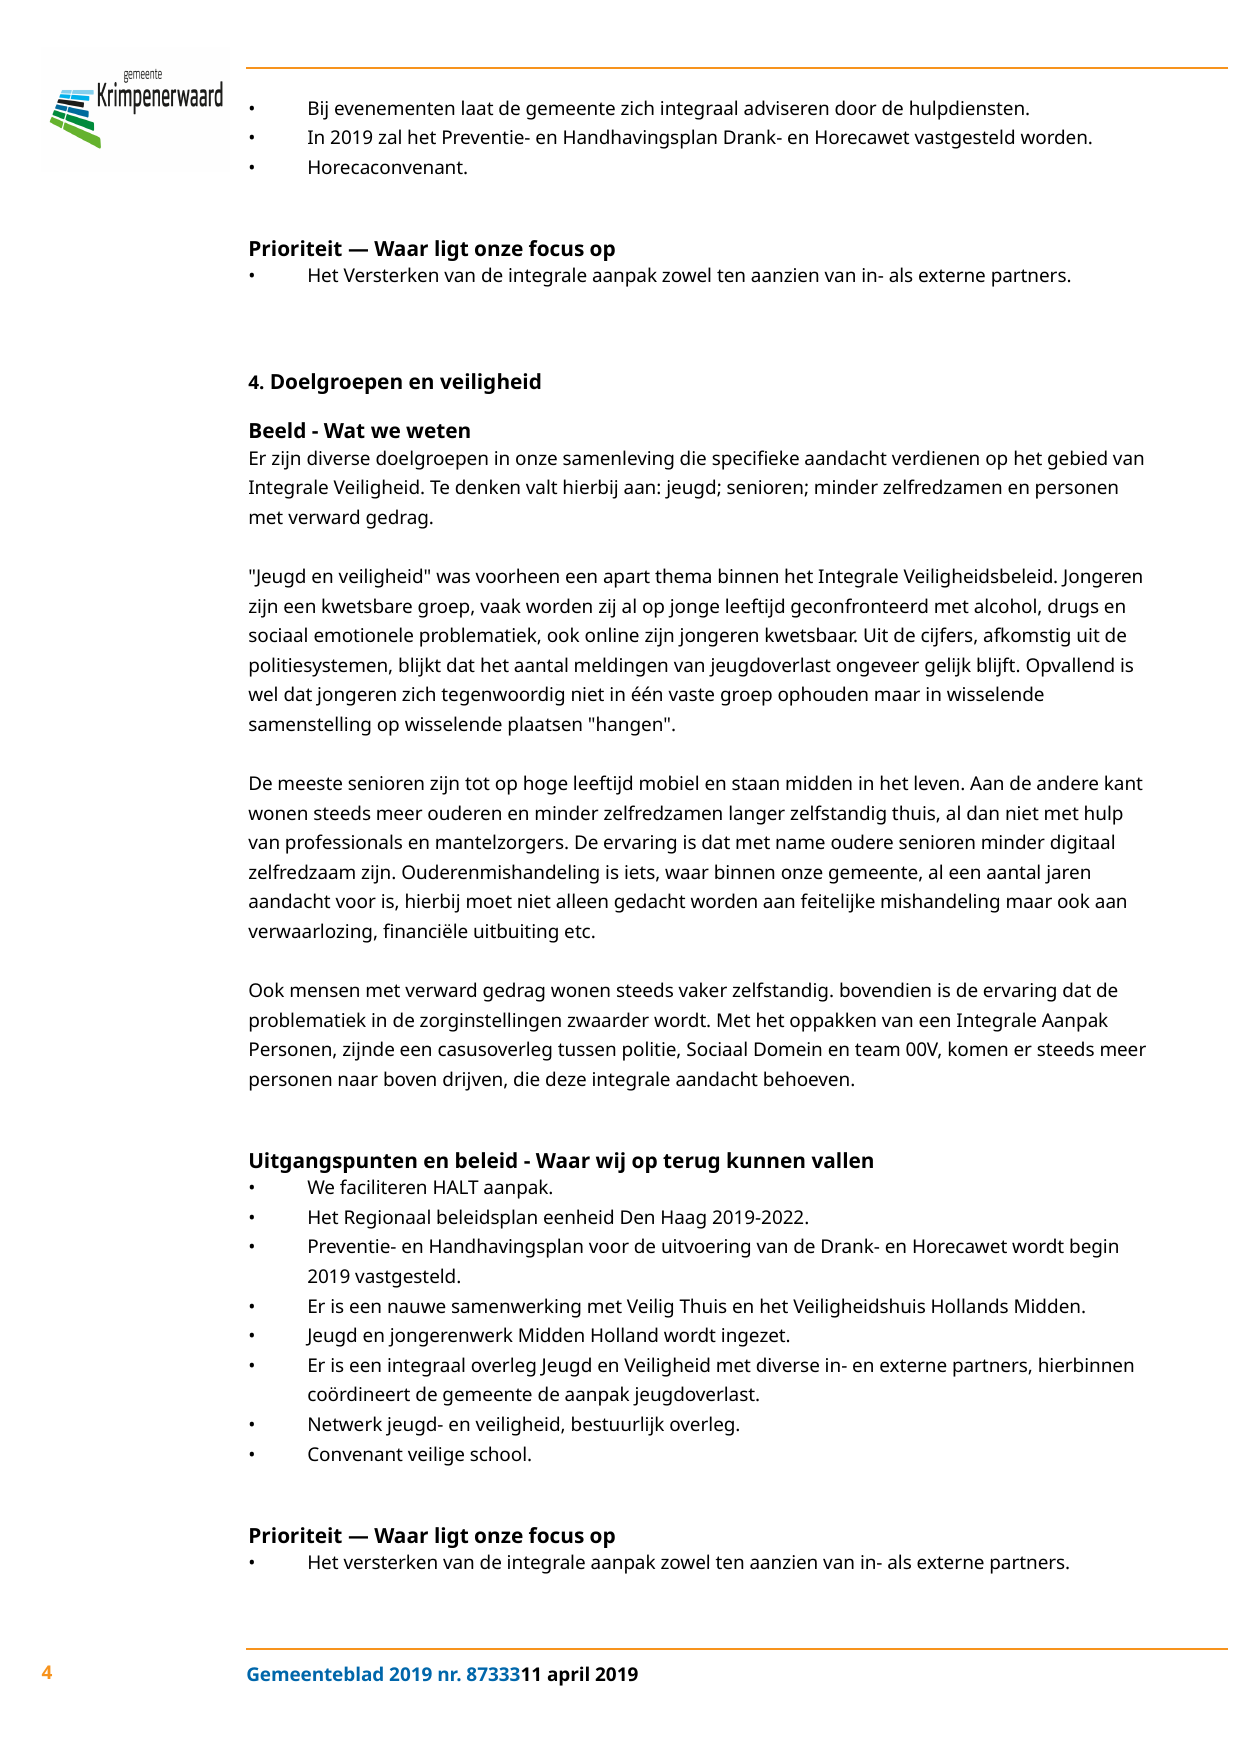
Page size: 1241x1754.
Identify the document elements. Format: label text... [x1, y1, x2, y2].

text "Jeugd en veiligheid" was voorheen een apart thema binnen het Integrale Veiligheidsbeleid. Jongeren zijn een kwetsbare groep, vaak worden zij al op jonge leeftijd geconfronteerd met alcohol, drugs en sociaal emotionele problematiek, ook online zijn jongeren kwetsbaar. Uit de cijfers, afkomstig uit de politiesystemen, blijkt dat het aantal meldingen van jeugdoverlast ongeveer gelijk blijft. Opvallend is wel dat jongeren zich tegenwoordig niet in één vaste groep ophouden maar in wisselende samenstelling op wisselende plaatsen "hangen". [248, 563, 1152, 737]
text Ook mensen met verward gedrag wonen steeds vaker zelfstandig. bovendien is de ervaring dat de problematiek in de zorginstellingen zwaarder wordt. Met het oppakken van een Integrale Aanpak Personen, zijnde een casusoverleg tussen politie, Sociaal Domein en team 00V, komen er steeds meer personen naar boven drijven, die deze integrale aandacht behoeven. [248, 977, 1152, 1092]
text Uitgangspunten en beleid - Waar wij op terug kunnen vallen [248, 1146, 1152, 1174]
text Prioriteit — Waar ligt onze focus op [248, 1521, 1152, 1549]
list We faciliteren HALT aanpak. [248, 1174, 1152, 1200]
text 4. Doelgroepen en veiligheid [248, 367, 1152, 396]
list Er is een integraal overleg Jeugd en Veiligheid met diverse in- en externe partners, hierbinnen coördineert de gemeente de aanpak jeugdoverlast. [248, 1352, 1152, 1407]
list Er is een nauwe samenwerking met Veilig Thuis en het Veiligheidshuis Hollands Midden. [248, 1293, 1152, 1319]
text De meeste senioren zijn tot op hoge leeftijd mobiel en staan midden in het leven. Aan de andere kant wonen steeds meer ouderen en minder zelfredzamen langer zelfstandig thuis, al dan niet met hulp van professionals en mantelzorgers. De ervaring is dat met name oudere senioren minder digitaal zelfredzaam zijn. Ouderenmishandeling is iets, waar binnen onze gemeente, al een aantal jaren aandacht voor is, hierbij moet niet alleen gedacht worden aan feitelijke mishandeling maar ook aan verwaarlozing, financiële uitbuiting etc. [248, 770, 1152, 944]
list Het versterken van de integrale aanpak zowel ten aanzien van in- als externe partners. [248, 1549, 1152, 1575]
list Horecaconvenant. [248, 154, 1152, 180]
list In 2019 zal het Preventie- en Handhavingsplan Drank- en Horecawet vastgesteld worden. [248, 124, 1152, 150]
list Het Regionaal beleidsplan eenheid Den Haag 2019-2022. [248, 1204, 1152, 1230]
list Convenant veilige school. [248, 1441, 1152, 1467]
text Er zijn diverse doelgroepen in onze samenleving die specifieke aandacht verdienen op het gebied van Integrale Veiligheid. Te denken valt hierbij aan: jeugd; senioren; minder zelfredzamen en personen met verward gedrag. [248, 445, 1152, 530]
list Bij evenementen laat de gemeente zich integraal adviseren door de hulpdiensten. [248, 95, 1152, 121]
list Preventie- en Handhavingsplan voor de uitvoering van de Drank- en Horecawet wordt begin 2019 vastgesteld. [248, 1234, 1152, 1289]
list Netwerk jeugd- en veiligheid, bestuurlijk overleg. [248, 1411, 1152, 1437]
text Beeld - Wat we weten [248, 416, 1152, 445]
list Jeugd en jongerenwerk Midden Holland wordt ingezet. [248, 1322, 1152, 1348]
text Prioriteit — Waar ligt onze focus op [248, 234, 1152, 262]
picture [41, 47, 231, 172]
list Het Versterken van de integrale aanpak zowel ten aanzien van in- als externe partners. [248, 262, 1152, 288]
